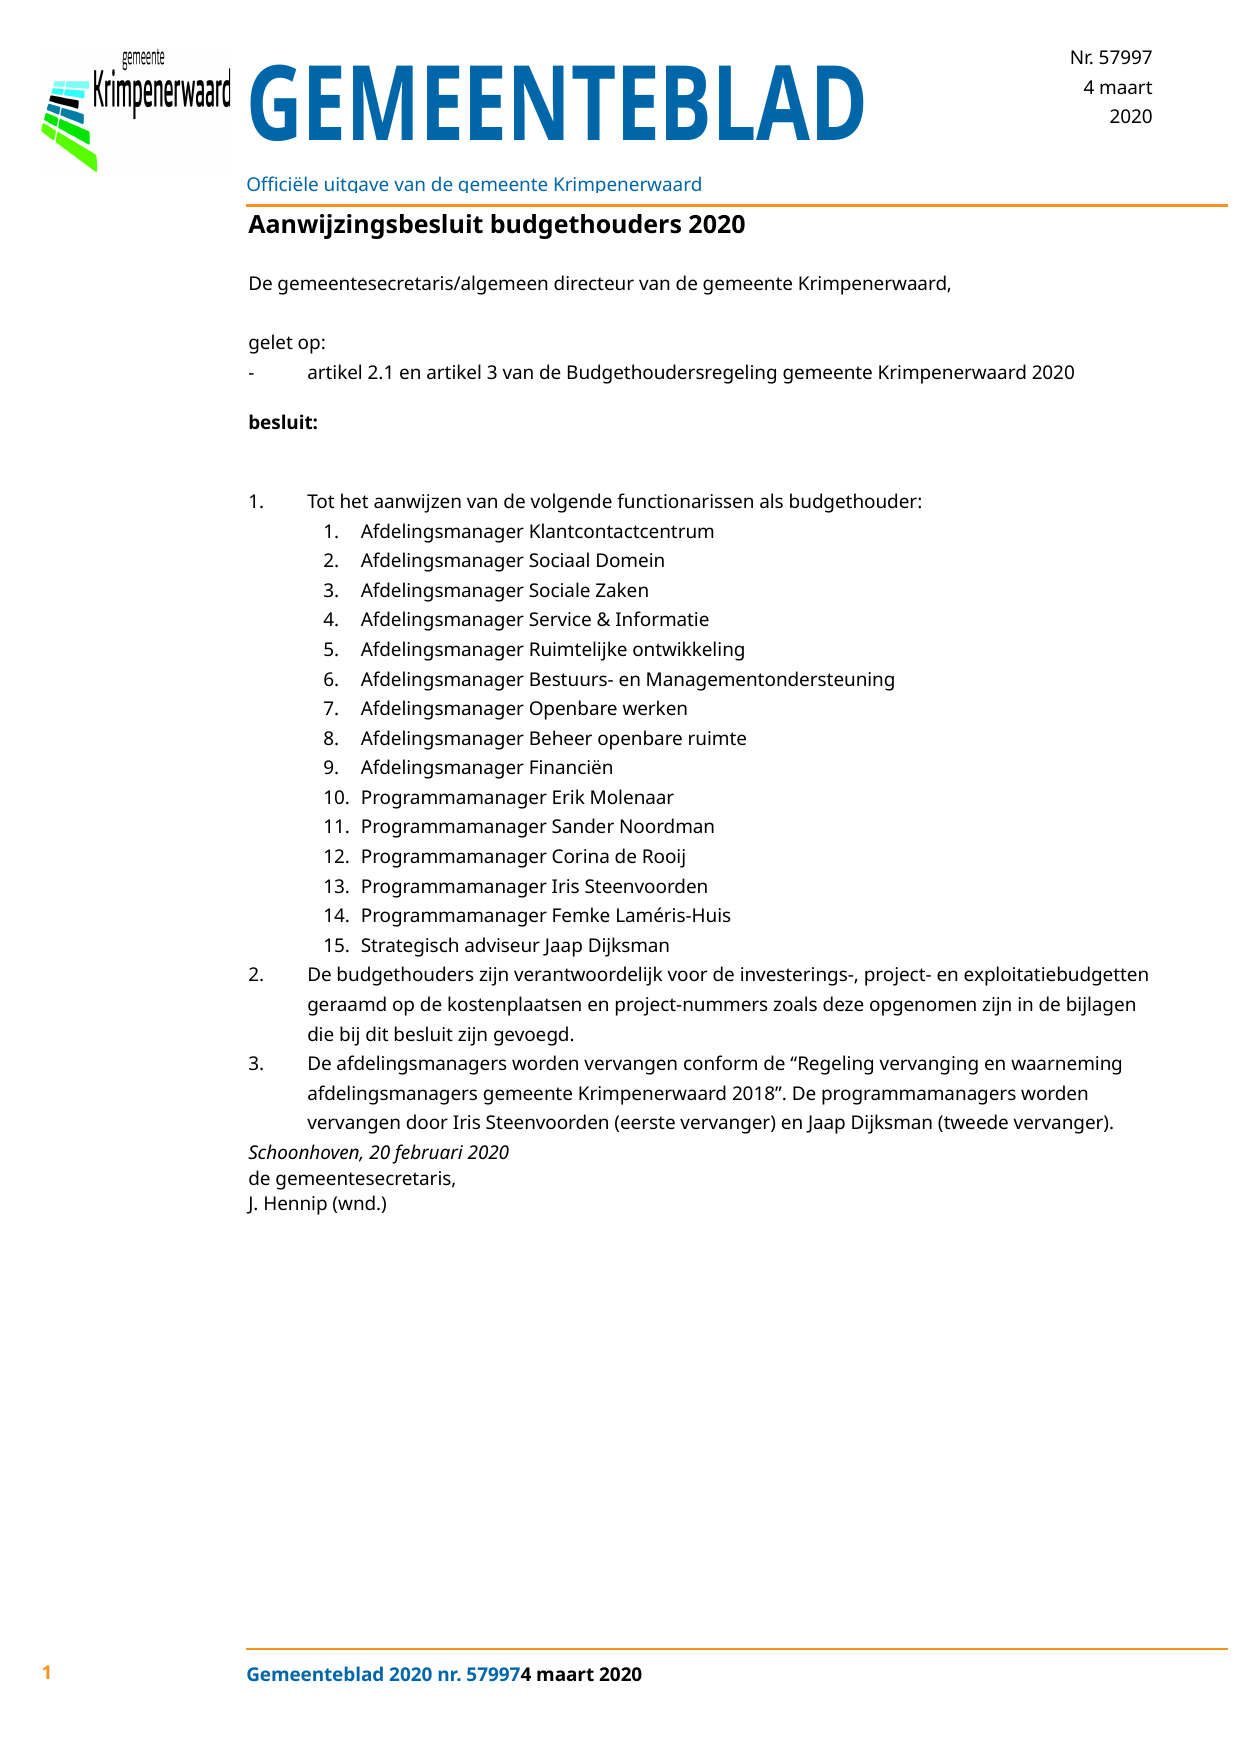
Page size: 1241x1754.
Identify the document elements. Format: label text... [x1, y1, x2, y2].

list Afdelingsmanager Sociaal Domein [323, 547, 1152, 573]
picture [41, 47, 231, 172]
list Afdelingsmanager Beheer openbare ruimte [323, 725, 1152, 751]
text Schoonhoven, 20 februari 2020 [248, 1139, 1152, 1165]
list Afdelingsmanager Ruimtelijke ontwikkeling [323, 636, 1152, 662]
text besluit: [248, 409, 1152, 435]
list Afdelingsmanager Klantcontactcentrum [323, 518, 1152, 543]
list Afdelingsmanager Bestuurs- en Managementondersteuning [323, 666, 1152, 691]
list Afdelingsmanager Sociale Zaken [323, 577, 1152, 603]
text Aanwijzingsbesluit budgethouders 2020 [248, 207, 1152, 241]
list Programmamanager Sander Noordman [323, 814, 1152, 839]
list Tot het aanwijzen van de volgende functionarissen als budgethouder: [248, 488, 1152, 514]
list Afdelingsmanager Openbare werken [323, 695, 1152, 721]
list De budgethouders zijn verantwoordelijk voor de investerings-, project- en exploitatiebudgetten geraamd op de kostenplaatsen en project-nummers zoals deze opgenomen zijn in de bijlagen die bij dit besluit zijn gevoegd. [248, 962, 1152, 1046]
list Programmamanager Iris Steenvoorden [323, 873, 1152, 898]
text de gemeentesecretaris, [248, 1165, 1152, 1191]
text J. Hennip (wnd.) [248, 1191, 1152, 1216]
list Strategisch adviseur Jaap Dijksman [323, 932, 1152, 958]
list Afdelingsmanager Service & Informatie [323, 607, 1152, 632]
text gelet op: [248, 329, 1152, 355]
list De afdelingsmanagers worden vervangen conform de “Regeling vervanging en waarneming afdelingsmanagers gemeente Krimpenerwaard 2018”. De programmamanagers worden vervangen door Iris Steenvoorden (eerste vervanger) en Jaap Dijksman (tweede vervanger). [248, 1050, 1152, 1135]
list Afdelingsmanager Financiën [323, 754, 1152, 780]
text De gemeentesecretaris/algemeen directeur van de gemeente Krimpenerwaard, [248, 270, 1152, 296]
list Programmamanager Corina de Rooij [323, 843, 1152, 869]
list artikel 2.1 en artikel 3 van de Budgethoudersregeling gemeente Krimpenerwaard 2020 [248, 359, 1152, 385]
list Programmamanager Femke Laméris-Huis [323, 902, 1152, 928]
list Programmamanager Erik Molenaar [323, 784, 1152, 810]
